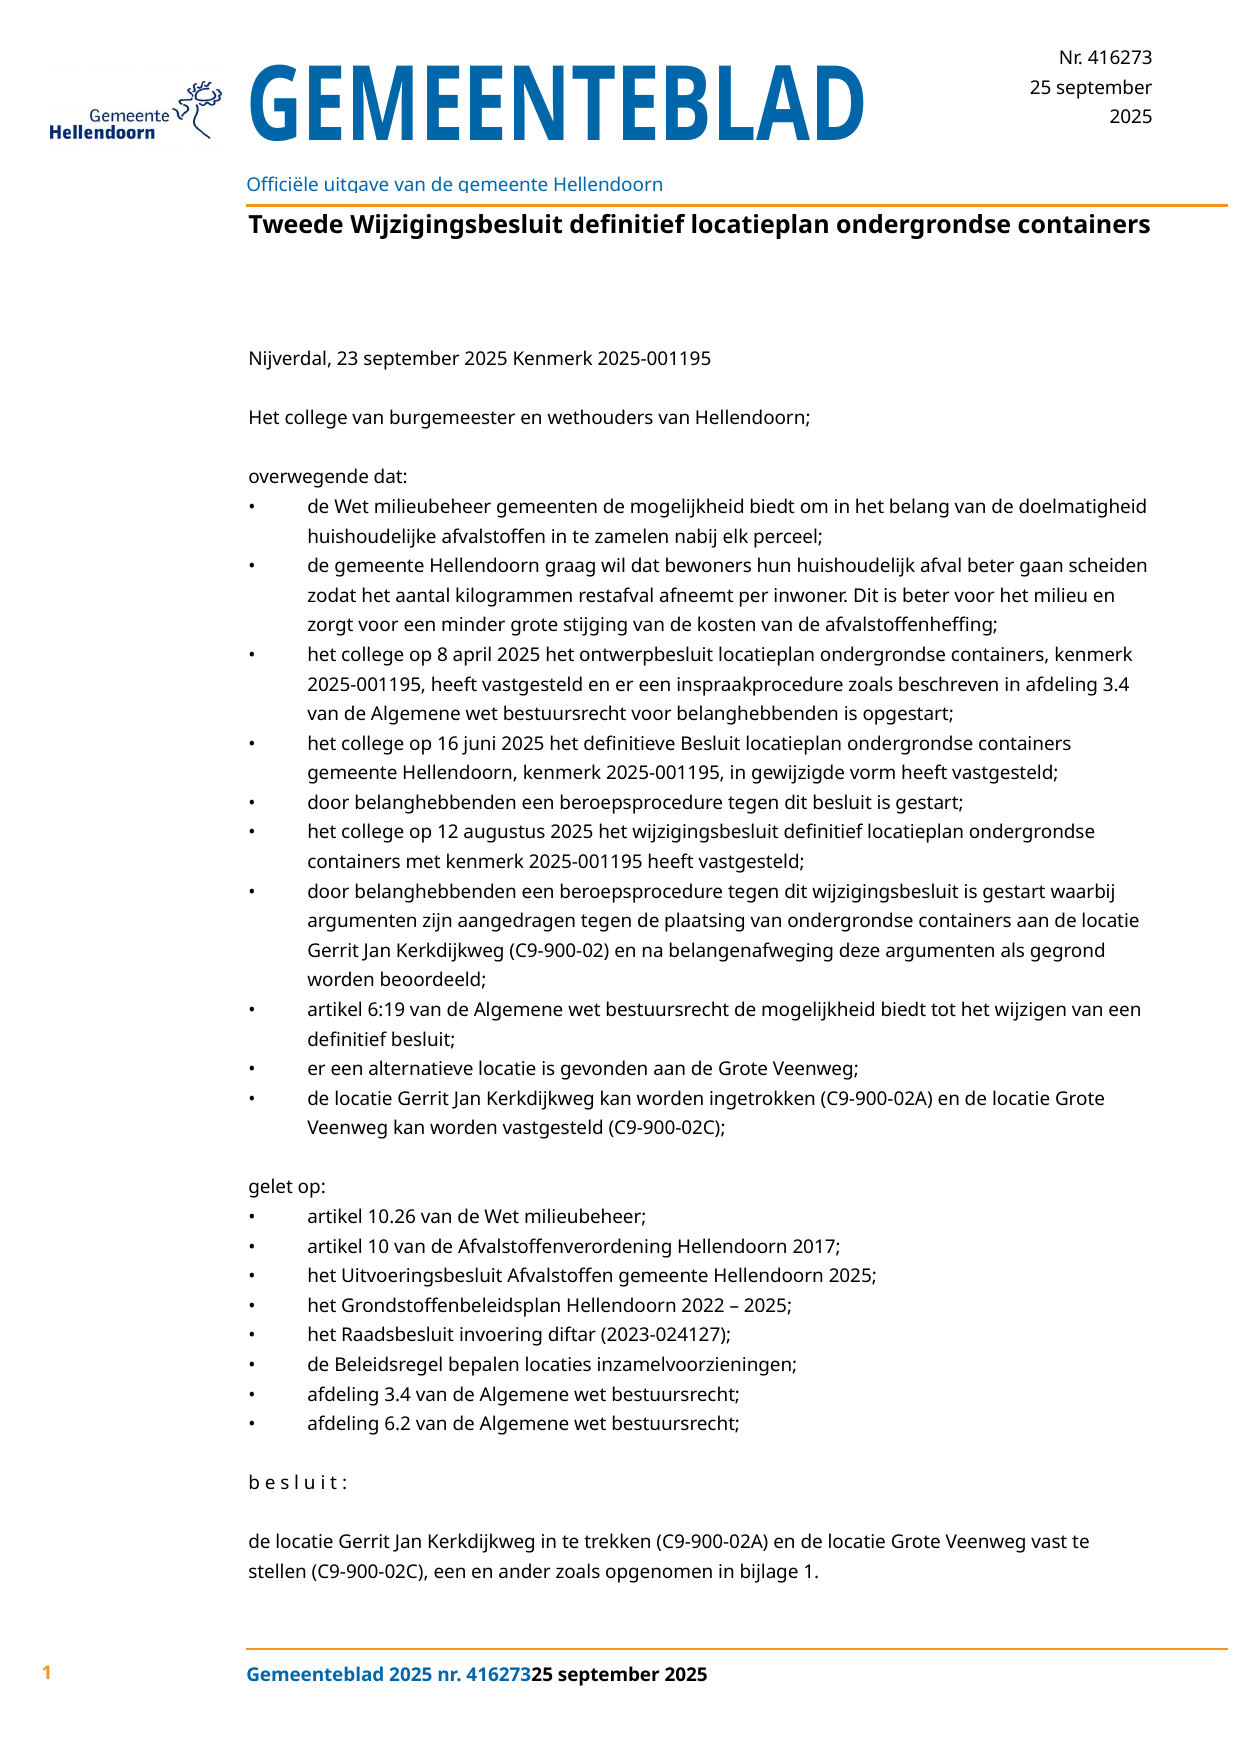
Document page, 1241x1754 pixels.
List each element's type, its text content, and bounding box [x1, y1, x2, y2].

list het college op 12 augustus 2025 het wijzigingsbesluit definitief locatieplan ondergrondse containers met kenmerk 2025-001195 heeft vastgesteld; [248, 819, 1152, 874]
text overwegende dat: [248, 464, 1152, 489]
list het Uitvoeringsbesluit Afvalstoffen gemeente Hellendoorn 2025; [248, 1262, 1152, 1288]
list het Raadsbesluit invoering diftar (2023-024127); [248, 1322, 1152, 1347]
list afdeling 6.2 van de Algemene wet bestuursrecht; [248, 1410, 1152, 1436]
list er een alternatieve locatie is gevonden aan de Grote Veenweg; [248, 1055, 1152, 1081]
list de Wet milieubeheer gemeenten de mogelijkheid biedt om in het belang van de doelmatigheid huishoudelijke afvalstoffen in te zamelen nabij elk perceel; [248, 493, 1152, 548]
list het Grondstoffenbeleidsplan Hellendoorn 2022 – 2025; [248, 1292, 1152, 1318]
list artikel 10.26 van de Wet milieubeheer; [248, 1203, 1152, 1229]
text de locatie Gerrit Jan Kerkdijkweg in te trekken (C9-900-02A) en de locatie Grote Veenweg vast te stellen (C9-900-02C), een en ander zoals opgenomen in bijlage 1. [248, 1529, 1152, 1584]
list het college op 8 april 2025 het ontwerpbesluit locatieplan ondergrondse containers, kenmerk 2025-001195, heeft vastgesteld en er een inspraakprocedure zoals beschreven in afdeling 3.4 van de Algemene wet bestuursrecht voor belanghebbenden is opgestart; [248, 641, 1152, 726]
list de locatie Gerrit Jan Kerkdijkweg kan worden ingetrokken (C9-900-02A) en de locatie Grote Veenweg kan worden vastgesteld (C9-900-02C); [248, 1085, 1152, 1140]
text Het college van burgemeester en wethouders van Hellendoorn; [248, 404, 1152, 430]
list artikel 10 van de Afvalstoffenverordening Hellendoorn 2017; [248, 1233, 1152, 1258]
list afdeling 3.4 van de Algemene wet bestuursrecht; [248, 1381, 1152, 1406]
list door belanghebbenden een beroepsprocedure tegen dit besluit is gestart; [248, 789, 1152, 815]
list het college op 16 juni 2025 het definitieve Besluit locatieplan ondergrondse containers gemeente Hellendoorn, kenmerk 2025-001195, in gewijzigde vorm heeft vastgesteld; [248, 730, 1152, 785]
text gelet op: [248, 1174, 1152, 1199]
text Nijverdal, 23 september 2025 Kenmerk 2025-001195 [248, 345, 1152, 371]
list de gemeente Hellendoorn graag wil dat bewoners hun huishoudelijk afval beter gaan scheiden zodat het aantal kilogrammen restafval afneemt per inwoner. Dit is beter voor het milieu en zorgt voor een minder grote stijging van de kosten van de afvalstoffenheffing; [248, 552, 1152, 637]
text Tweede Wijzigingsbesluit definitief locatieplan ondergrondse containers [248, 207, 1152, 241]
list artikel 6:19 van de Algemene wet bestuursrecht de mogelijkheid biedt tot het wijzigen van een definitief besluit; [248, 996, 1152, 1051]
text b e s l u i t : [248, 1469, 1152, 1495]
picture [41, 47, 231, 172]
list de Beleidsregel bepalen locaties inzamelvoorzieningen; [248, 1351, 1152, 1377]
list door belanghebbenden een beroepsprocedure tegen dit wijzigingsbesluit is gestart waarbij argumenten zijn aangedragen tegen de plaatsing van ondergrondse containers aan de locatie Gerrit Jan Kerkdijkweg (C9-900-02) en na belangenafweging deze argumenten als gegrond worden beoordeeld; [248, 878, 1152, 992]
